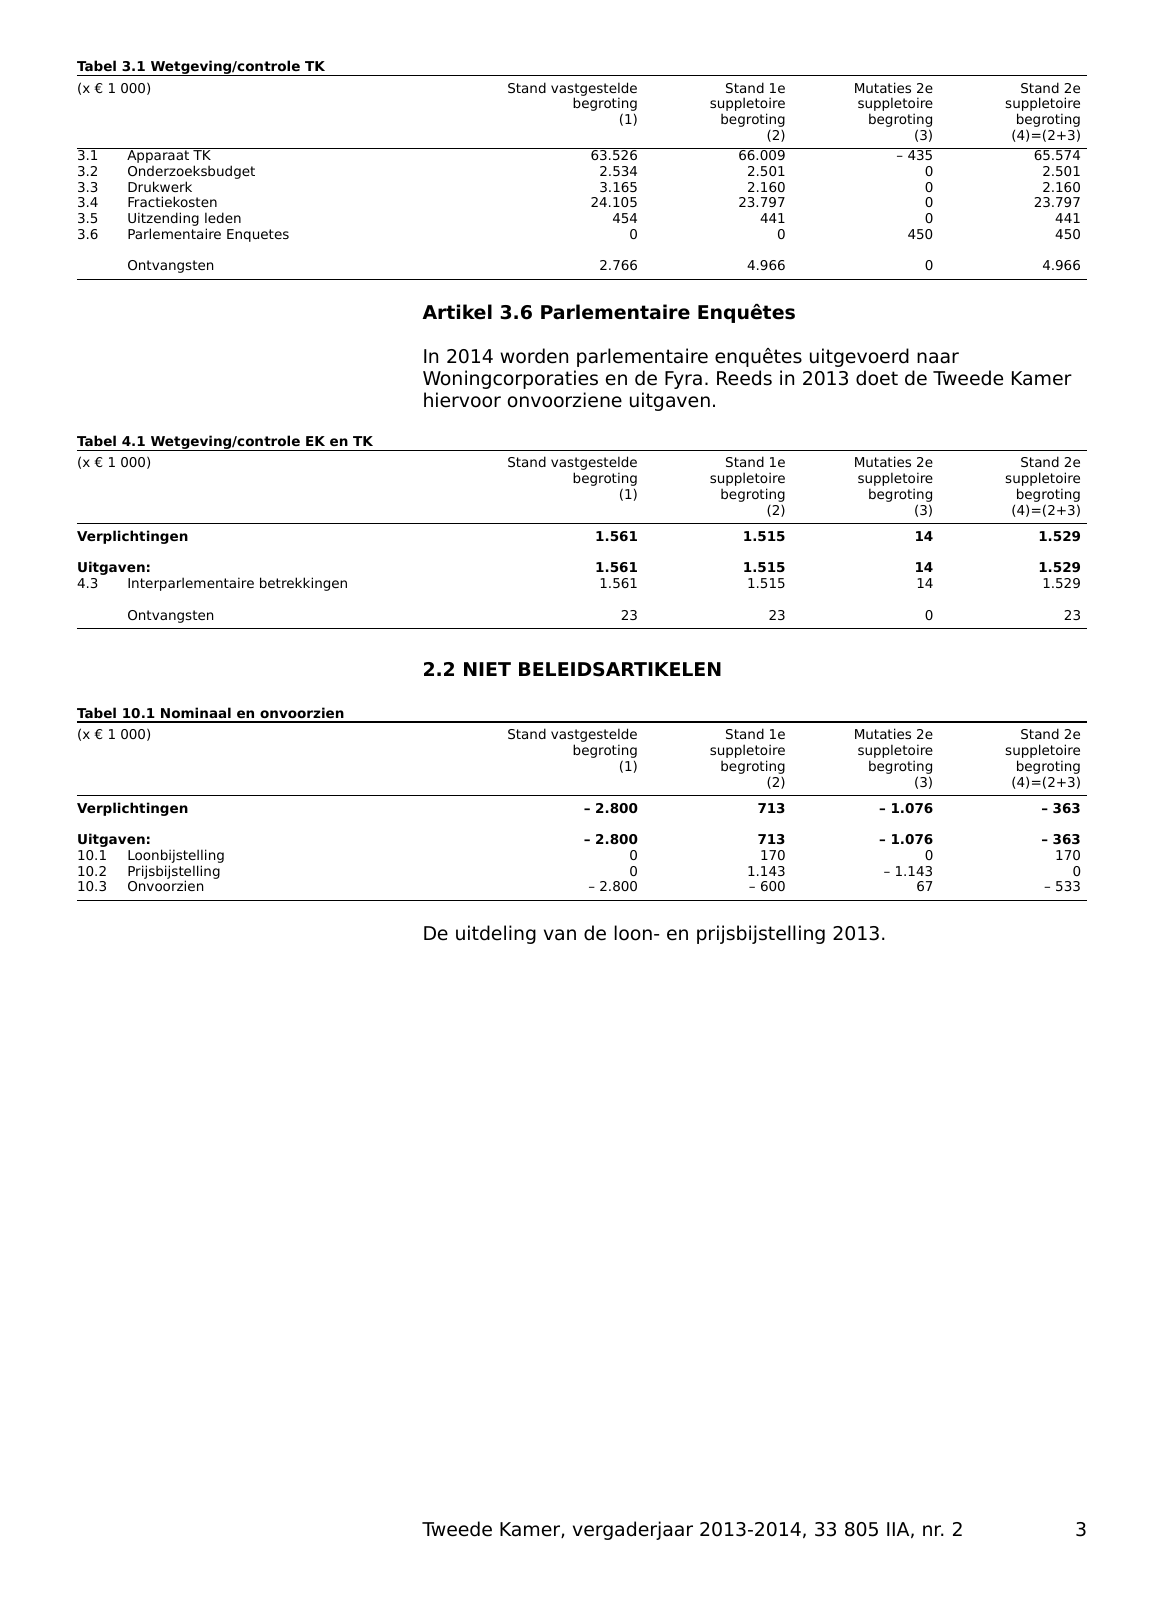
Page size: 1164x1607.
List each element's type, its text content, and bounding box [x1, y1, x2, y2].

subtitle 2.2 NIET BELEIDSARTIKELEN [422, 659, 1087, 681]
table_cell 0 [791, 211, 939, 227]
subtitle Artikel 3.6 Parlementaire Enquêtes [422, 302, 1087, 324]
table_cell Mutaties 2e suppletoire begroting (3) [791, 451, 939, 523]
table_cell 23 [496, 607, 644, 628]
table_cell (x € 1 000) [77, 451, 496, 523]
table_cell Uitzending leden [121, 211, 496, 227]
table_cell [644, 592, 791, 607]
table_cell 2.534 [496, 164, 644, 179]
table_cell [644, 816, 791, 832]
table_cell Stand 1e suppletoire begroting (2) [644, 451, 791, 523]
table_cell Stand 2e suppletoire begroting (4)=(2+3) [939, 723, 1087, 795]
table_cell – 435 [791, 149, 939, 164]
table_cell Fractiekosten [121, 195, 496, 211]
table_cell 67 [791, 879, 939, 899]
table_cell 0 [939, 864, 1087, 879]
table_header Tabel 10.1 Nominaal en onvoorzien [77, 706, 1087, 721]
table_header Tabel 3.1 Wetgeving/controle TK [77, 59, 1087, 75]
table_cell 23 [644, 607, 791, 628]
table_cell 2.501 [644, 164, 791, 179]
table_cell – 2.800 [496, 832, 644, 848]
table_cell Stand 1e suppletoire begroting (2) [644, 723, 791, 795]
table_cell [939, 544, 1087, 560]
table_cell Stand 2e suppletoire begroting (4)=(2+3) [939, 451, 1087, 523]
table_cell 1.529 [939, 576, 1087, 592]
table_cell [496, 592, 644, 607]
table_cell 1.529 [939, 560, 1087, 576]
table_cell 14 [791, 576, 939, 592]
table_cell Stand vastgestelde begroting (1) [496, 76, 644, 148]
table_cell [121, 816, 496, 832]
table_cell Stand vastgestelde begroting (1) [496, 723, 644, 795]
table_cell 170 [939, 848, 1087, 863]
table_cell [791, 816, 939, 832]
table_cell 1.515 [644, 560, 791, 576]
table_cell [939, 816, 1087, 832]
table_cell 23 [939, 607, 1087, 628]
table_cell 0 [644, 227, 791, 242]
table_cell [644, 243, 791, 258]
table_cell 4.966 [644, 258, 791, 279]
table_cell 10.2 [77, 864, 121, 879]
table_cell [939, 243, 1087, 258]
table_cell [791, 243, 939, 258]
table_cell [121, 592, 496, 607]
table_cell 3.1 [77, 149, 121, 164]
table_cell 3.4 [77, 195, 121, 211]
table_cell 1.143 [644, 864, 791, 879]
table_cell 713 [644, 796, 791, 816]
table_cell 0 [791, 258, 939, 279]
table_cell – 363 [939, 796, 1087, 816]
table_cell – 1.143 [791, 864, 939, 879]
table_cell [496, 243, 644, 258]
table_cell 10.3 [77, 879, 121, 899]
table_cell [77, 544, 121, 560]
table_cell 170 [644, 848, 791, 863]
table_cell 66.009 [644, 149, 791, 164]
table_cell Loonbijstelling [121, 848, 496, 863]
table_cell [77, 592, 121, 607]
text De uitdeling van de loon- en prijsbijstelling 2013. [422, 923, 1087, 945]
table_cell 0 [496, 864, 644, 879]
table_cell [77, 816, 121, 832]
table_cell (x € 1 000) [77, 76, 496, 148]
table_cell 3.5 [77, 211, 121, 227]
table_cell 14 [791, 524, 939, 544]
table_cell [121, 544, 496, 560]
table_cell Onvoorzien [121, 879, 496, 899]
table_cell [791, 544, 939, 560]
table_cell – 1.076 [791, 832, 939, 848]
table_cell 0 [791, 607, 939, 628]
table_cell – 1.076 [791, 796, 939, 816]
table_cell 3.2 [77, 164, 121, 179]
table_cell Apparaat TK [121, 149, 496, 164]
table_cell Interparlementaire betrekkingen [121, 576, 496, 592]
table_cell Uitgaven: [77, 832, 496, 848]
table_cell 450 [939, 227, 1087, 242]
table_cell 23.797 [939, 195, 1087, 211]
table_cell 2.160 [939, 180, 1087, 195]
table_cell 10.1 [77, 848, 121, 863]
table_cell [121, 243, 496, 258]
table_cell Ontvangsten [121, 258, 496, 279]
table_cell 0 [791, 180, 939, 195]
table_cell 23.797 [644, 195, 791, 211]
table_cell (x € 1 000) [77, 723, 496, 795]
table_cell 454 [496, 211, 644, 227]
table_cell Mutaties 2e suppletoire begroting (3) [791, 76, 939, 148]
table_cell – 363 [939, 832, 1087, 848]
table_cell 65.574 [939, 149, 1087, 164]
table_header Tabel 4.1 Wetgeving/controle EK en TK [77, 434, 1087, 449]
table_cell 63.526 [496, 149, 644, 164]
table_cell Parlementaire Enquetes [121, 227, 496, 242]
table_cell 2.501 [939, 164, 1087, 179]
table_cell 0 [791, 195, 939, 211]
table_cell – 2.800 [496, 879, 644, 899]
table_cell 1.561 [496, 560, 644, 576]
table_cell 441 [939, 211, 1087, 227]
table_cell 713 [644, 832, 791, 848]
table_cell [644, 544, 791, 560]
table_cell 3.3 [77, 180, 121, 195]
table_cell 1.515 [644, 576, 791, 592]
table_cell 0 [496, 227, 644, 242]
table_cell [496, 544, 644, 560]
table_cell – 600 [644, 879, 791, 899]
table_cell 3.6 [77, 227, 121, 242]
table_cell 1.515 [644, 524, 791, 544]
table_cell 4.966 [939, 258, 1087, 279]
table_cell 441 [644, 211, 791, 227]
table_cell [77, 243, 121, 258]
table_cell Uitgaven: [77, 560, 496, 576]
table_cell Mutaties 2e suppletoire begroting (3) [791, 723, 939, 795]
table_cell 450 [791, 227, 939, 242]
table_cell [939, 592, 1087, 607]
table_cell 0 [791, 848, 939, 863]
table_cell 1.561 [496, 524, 644, 544]
table_cell 2.160 [644, 180, 791, 195]
table_cell Ontvangsten [121, 607, 496, 628]
text In 2014 worden parlementaire enquêtes uitgevoerd naar Woningcorporaties en de Fyra. Reeds in 2013 doet de Tweede Kamer hiervoor onvoorziene uitgaven. [422, 346, 1087, 412]
table_cell [496, 816, 644, 832]
table_cell 0 [791, 164, 939, 179]
table_cell Verplichtingen [77, 796, 496, 816]
table_cell Onderzoeksbudget [121, 164, 496, 179]
table_cell Stand vastgestelde begroting (1) [496, 451, 644, 523]
table_cell Verplichtingen [77, 524, 496, 544]
table_cell 14 [791, 560, 939, 576]
table_cell Stand 1e suppletoire begroting (2) [644, 76, 791, 148]
table_cell 3.165 [496, 180, 644, 195]
table_cell – 2.800 [496, 796, 644, 816]
table_cell 1.561 [496, 576, 644, 592]
table_cell [791, 592, 939, 607]
table_cell [77, 607, 121, 628]
table_cell Prijsbijstelling [121, 864, 496, 879]
table_cell 1.529 [939, 524, 1087, 544]
table_cell Stand 2e suppletoire begroting (4)=(2+3) [939, 76, 1087, 148]
table_cell [77, 258, 121, 279]
table_cell Drukwerk [121, 180, 496, 195]
table_cell 0 [496, 848, 644, 863]
table_cell 2.766 [496, 258, 644, 279]
table_cell – 533 [939, 879, 1087, 899]
table_cell 4.3 [77, 576, 121, 592]
table_cell 24.105 [496, 195, 644, 211]
